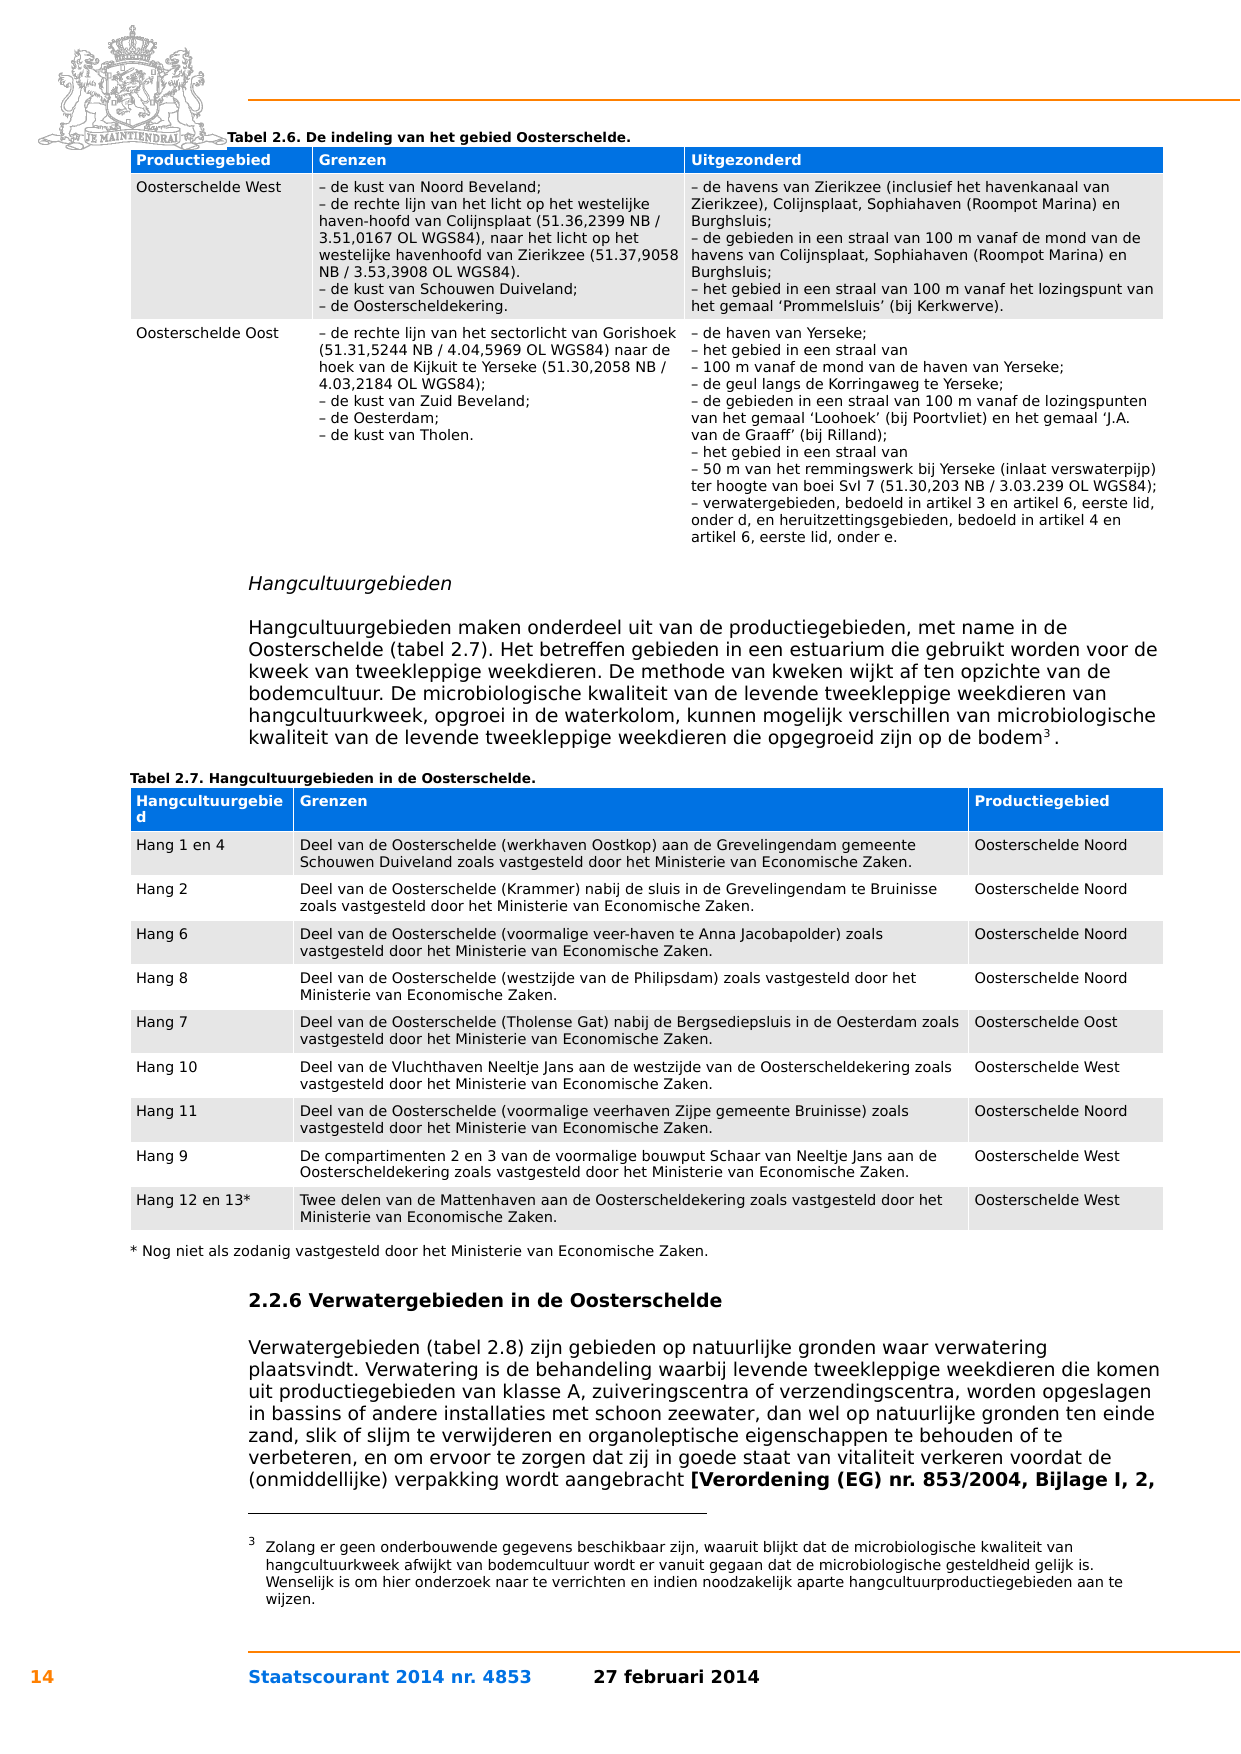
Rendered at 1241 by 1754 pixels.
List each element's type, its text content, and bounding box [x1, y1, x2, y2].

table_cell Oosterschelde Noord [969, 876, 1163, 920]
table_cell Hang 8 [131, 965, 293, 1008]
table_cell * Nog niet als zodanig vastgesteld door het Ministerie van Economische Zaken. [130, 1231, 1163, 1260]
table_cell – de haven van Yerseke; – het gebied in een straal van – 100 m vanaf de mond van de haven van Yerseke; – de geul langs de Korringaweg te Yerseke; – de gebieden in een straal van 100 m vanaf de lozingspunten van het gemaal ‘Loohoek’ (bij Poortvliet) en het gemaal ‘J.A. van de Graaff’ (bij Rilland); – het gebied in een straal van – 50 m van het remmingswerk bij Yerseke (inlaat verswaterpijp) ter hoogte van boei SvI 7 (51.30,203 NB / 3.03.239 OL WGS84); – verwatergebieden, bedoeld in artikel 3 en artikel 6, eerste lid, onder d, en heruitzettingsgebieden, bedoeld in artikel 4 en artikel 6, eerste lid, onder e. [685, 320, 1163, 550]
table_cell Deel van de Oosterschelde (Krammer) nabij de sluis in de Grevelingendam te Bruinisse zoals vastgesteld door het Ministerie van Economische Zaken. [294, 876, 968, 920]
table_cell Oosterschelde Noord [969, 921, 1163, 964]
table_cell Oosterschelde West [969, 1143, 1163, 1186]
text Verwatergebieden (tabel 2.8) zijn gebieden op natuurlijke gronden waar verwatering plaatsvindt. Verwatering is de behandeling waarbij levende tweekleppige weekdieren die komen uit productiegebieden van klasse A, zuiveringscentra of verzendingscentra, worden opgeslagen in bassins of andere installaties met schoon zeewater, dan wel op natuurlijke gronden ten einde zand, slik of slijm te verwijderen en organoleptische eigenschappen te behouden of te verbeteren, en om ervoor te zorgen dat zij in goede staat van vitaliteit verkeren voordat de (onmiddellijke) verpakking wordt aangebracht [Verordening (EG) nr. 853/2004, Bijlage I, 2, [248, 1337, 1163, 1491]
table_header Tabel 2.7. Hangcultuurgebieden in de Oosterschelde. [130, 771, 1163, 787]
table_cell Oosterschelde Noord [969, 832, 1163, 875]
table_cell Deel van de Vluchthaven Neeltje Jans aan de westzijde van de Oosterscheldekering zoals vastgesteld door het Ministerie van Economische Zaken. [294, 1054, 968, 1097]
table_header Tabel 2.6. De indeling van het gebied Oosterschelde. [227, 130, 1163, 146]
table_cell Productiegebied [969, 788, 1163, 831]
table_cell Hang 11 [131, 1098, 293, 1142]
table_cell Twee delen van de Mattenhaven aan de Oosterscheldekering zoals vastgesteld door het Ministerie van Economische Zaken. [294, 1187, 968, 1230]
table_cell Hang 2 [131, 876, 293, 920]
table_cell Deel van de Oosterschelde (voormalige veerhaven Zijpe gemeente Bruinisse) zoals vastgesteld door het Ministerie van Economische Zaken. [294, 1098, 968, 1142]
subtitle 2.2.6 Verwatergebieden in de Oosterschelde [248, 1290, 1163, 1312]
table_cell Oosterschelde West [969, 1187, 1163, 1230]
table_cell Grenzen [313, 147, 684, 173]
table_cell Oosterschelde Noord [969, 1098, 1163, 1142]
table_cell Hangcultuurgebied [131, 788, 293, 831]
table_cell – de rechte lijn van het sectorlicht van Gorishoek (51.31,5244 NB / 4.04,5969 OL WGS84) naar de hoek van de Kijkuit te Yerseke (51.30,2058 NB / 4.03,2184 OL WGS84); – de kust van Zuid Beveland; – de Oesterdam; – de kust van Tholen. [313, 320, 684, 550]
table_cell Oosterschelde Oost [969, 1010, 1163, 1053]
table_cell Deel van de Oosterschelde (westzijde van de Philipsdam) zoals vastgesteld door het Ministerie van Economische Zaken. [294, 965, 968, 1008]
table_cell Hang 10 [131, 1054, 293, 1097]
table_cell Grenzen [294, 788, 968, 831]
table_cell De compartimenten 2 en 3 van de voormalige bouwput Schaar van Neeltje Jans aan de Oosterscheldekering zoals vastgesteld door het Ministerie van Economische Zaken. [294, 1143, 968, 1186]
table_cell Deel van de Oosterschelde (voormalige veer-haven te Anna Jacobapolder) zoals vastgesteld door het Ministerie van Economische Zaken. [294, 921, 968, 964]
table_cell Productiegebied [131, 147, 312, 173]
table_cell – de kust van Noord Beveland; – de rechte lijn van het licht op het westelijke haven-hoofd van Colijnsplaat (51.36,2399 NB / 3.51,0167 OL WGS84), naar het licht op het westelijke havenhoofd van Zierikzee (51.37,9058 NB / 3.53,3908 OL WGS84). – de kust van Schouwen Duiveland; – de Oosterscheldekering. [313, 174, 684, 319]
subtitle Hangcultuurgebieden [248, 573, 1163, 595]
table_cell – de havens van Zierikzee (inclusief het havenkanaal van Zierikzee), Colijnsplaat, Sophiahaven (Roompot Marina) en Burghsluis; – de gebieden in een straal van 100 m vanaf de mond van de havens van Colijnsplaat, Sophiahaven (Roompot Marina) en Burghsluis; – het gebied in een straal van 100 m vanaf het lozingspunt van het gemaal ‘Prommelsluis’ (bij Kerkwerve). [685, 174, 1163, 319]
table_cell Hang 12 en 13* [131, 1187, 293, 1230]
table_cell Deel van de Oosterschelde (Tholense Gat) nabij de Bergsediepsluis in de Oesterdam zoals vastgesteld door het Ministerie van Economische Zaken. [294, 1010, 968, 1053]
table_cell Oosterschelde West [969, 1054, 1163, 1097]
table_cell Hang 7 [131, 1010, 293, 1053]
table_cell Hang 6 [131, 921, 293, 964]
table_cell Deel van de Oosterschelde (werkhaven Oostkop) aan de Grevelingendam gemeente Schouwen Duiveland zoals vastgesteld door het Ministerie van Economische Zaken. [294, 832, 968, 875]
table_cell Oosterschelde Noord [969, 965, 1163, 1008]
text Zolang er geen onderbouwende gegevens beschikbaar zijn, waaruit blijkt dat de microbiologische kwaliteit van hangcultuurkweek afwijkt van bodemcultuur wordt er vanuit gegaan dat de microbiologische gesteldheid gelijk is. Wenselijk is om hier onderzoek naar te verrichten en indien noodzakelijk aparte hangcultuurproductiegebieden aan te wijzen. [248, 1535, 1163, 1608]
table_cell Uitgezonderd [685, 147, 1163, 173]
table_cell Oosterschelde Oost [131, 320, 312, 550]
table_cell Hang 9 [131, 1143, 293, 1186]
table_cell Hang 1 en 4 [131, 832, 293, 875]
text Hangcultuurgebieden maken onderdeel uit van de productiegebieden, met name in de Oosterschelde (tabel 2.7). Het betreffen gebieden in een estuarium die gebruikt worden voor de kweek van tweekleppige weekdieren. De methode van kweken wijkt af ten opzichte van de bodemcultuur. De microbiologische kwaliteit van de levende tweekleppige weekdieren van hangcultuurkweek, opgroei in de waterkolom, kunnen mogelijk verschillen van microbiologische kwaliteit van de levende tweekleppige weekdieren die opgegroeid zijn op de bodem. [248, 617, 1163, 749]
picture [38, 25, 227, 150]
table_cell Oosterschelde West [131, 174, 312, 319]
